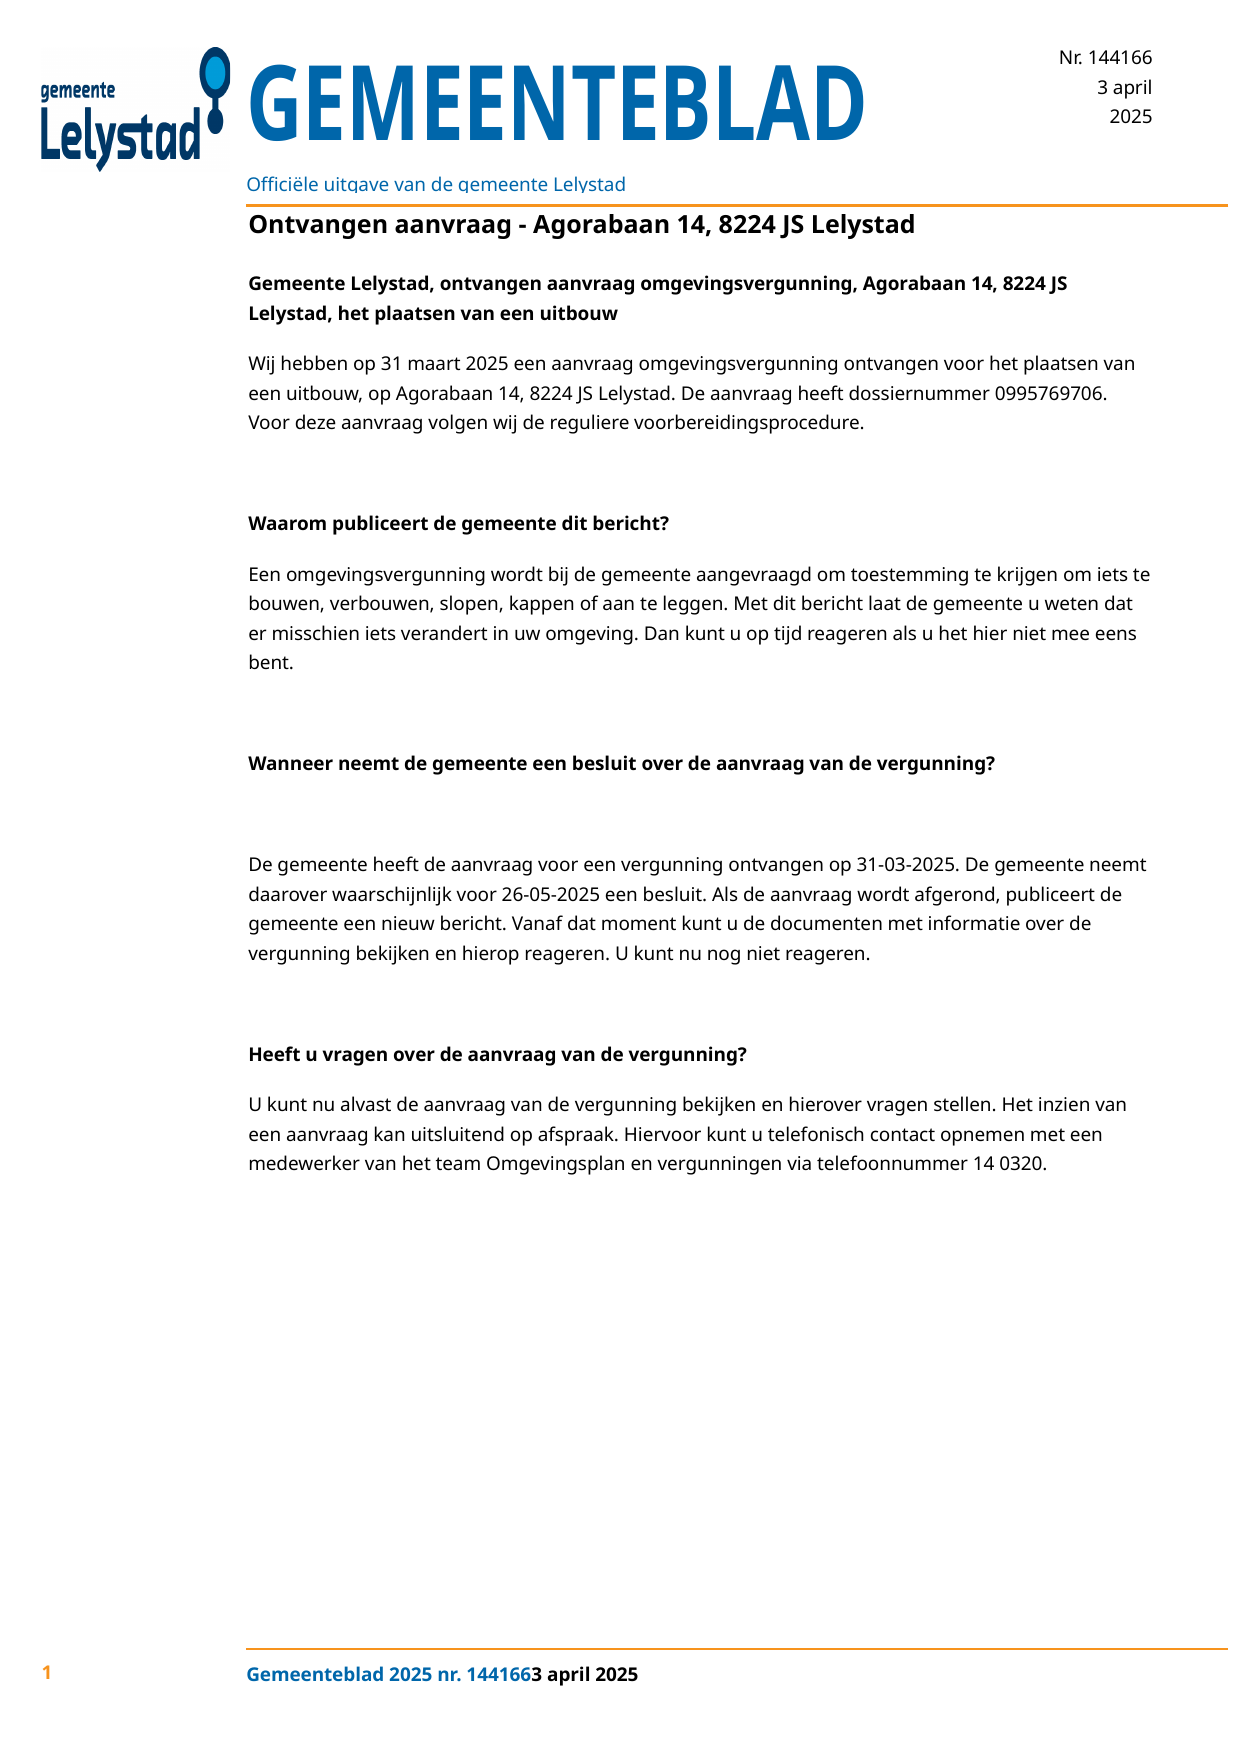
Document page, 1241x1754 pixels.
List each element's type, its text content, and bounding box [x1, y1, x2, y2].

text De gemeente heeft de aanvraag voor een vergunning ontvangen op 31-03-2025. De gemeente neemt daarover waarschijnlijk voor 26-05-2025 een besluit. Als de aanvraag wordt afgerond, publiceert de gemeente een nieuw bericht. Vanaf dat moment kunt u de documenten met informatie over de vergunning bekijken en hierop reageren. U kunt nu nog niet reageren. [248, 851, 1152, 966]
picture [41, 47, 231, 172]
text U kunt nu alvast de aanvraag van de vergunning bekijken en hierover vragen stellen. Het inzien van een aanvraag kan uitsluitend op afspraak. Hiervoor kunt u telefonisch contact opnemen met een medewerker van het team Omgevingsplan en vergunningen via telefoonnummer 14 0320. [248, 1091, 1152, 1176]
text Een omgevingsvergunning wordt bij de gemeente aangevraagd om toestemming te krijgen om iets te bouwen, verbouwen, slopen, kappen of aan te leggen. Met dit bericht laat de gemeente u weten dat er misschien iets verandert in uw omgeving. Dan kunt u op tijd reageren als u het hier niet mee eens bent. [248, 561, 1152, 675]
text Gemeente Lelystad, ontvangen aanvraag omgevingsvergunning, Agorabaan 14, 8224 JS Lelystad, het plaatsen van een uitbouw [248, 270, 1152, 326]
text Waarom publiceert de gemeente dit bericht? [248, 510, 1152, 536]
text Ontvangen aanvraag - Agorabaan 14, 8224 JS Lelystad [248, 207, 1152, 241]
text Heeft u vragen over de aanvraag van de vergunning? [248, 1041, 1152, 1066]
text Wanneer neemt de gemeente een besluit over de aanvraag van de vergunning? [248, 750, 1152, 776]
text Wij hebben op 31 maart 2025 een aanvraag omgevingsvergunning ontvangen voor het plaatsen van een uitbouw, op Agorabaan 14, 8224 JS Lelystad. De aanvraag heeft dossiernummer 0995769706. Voor deze aanvraag volgen wij de reguliere voorbereidingsprocedure. [248, 350, 1152, 435]
